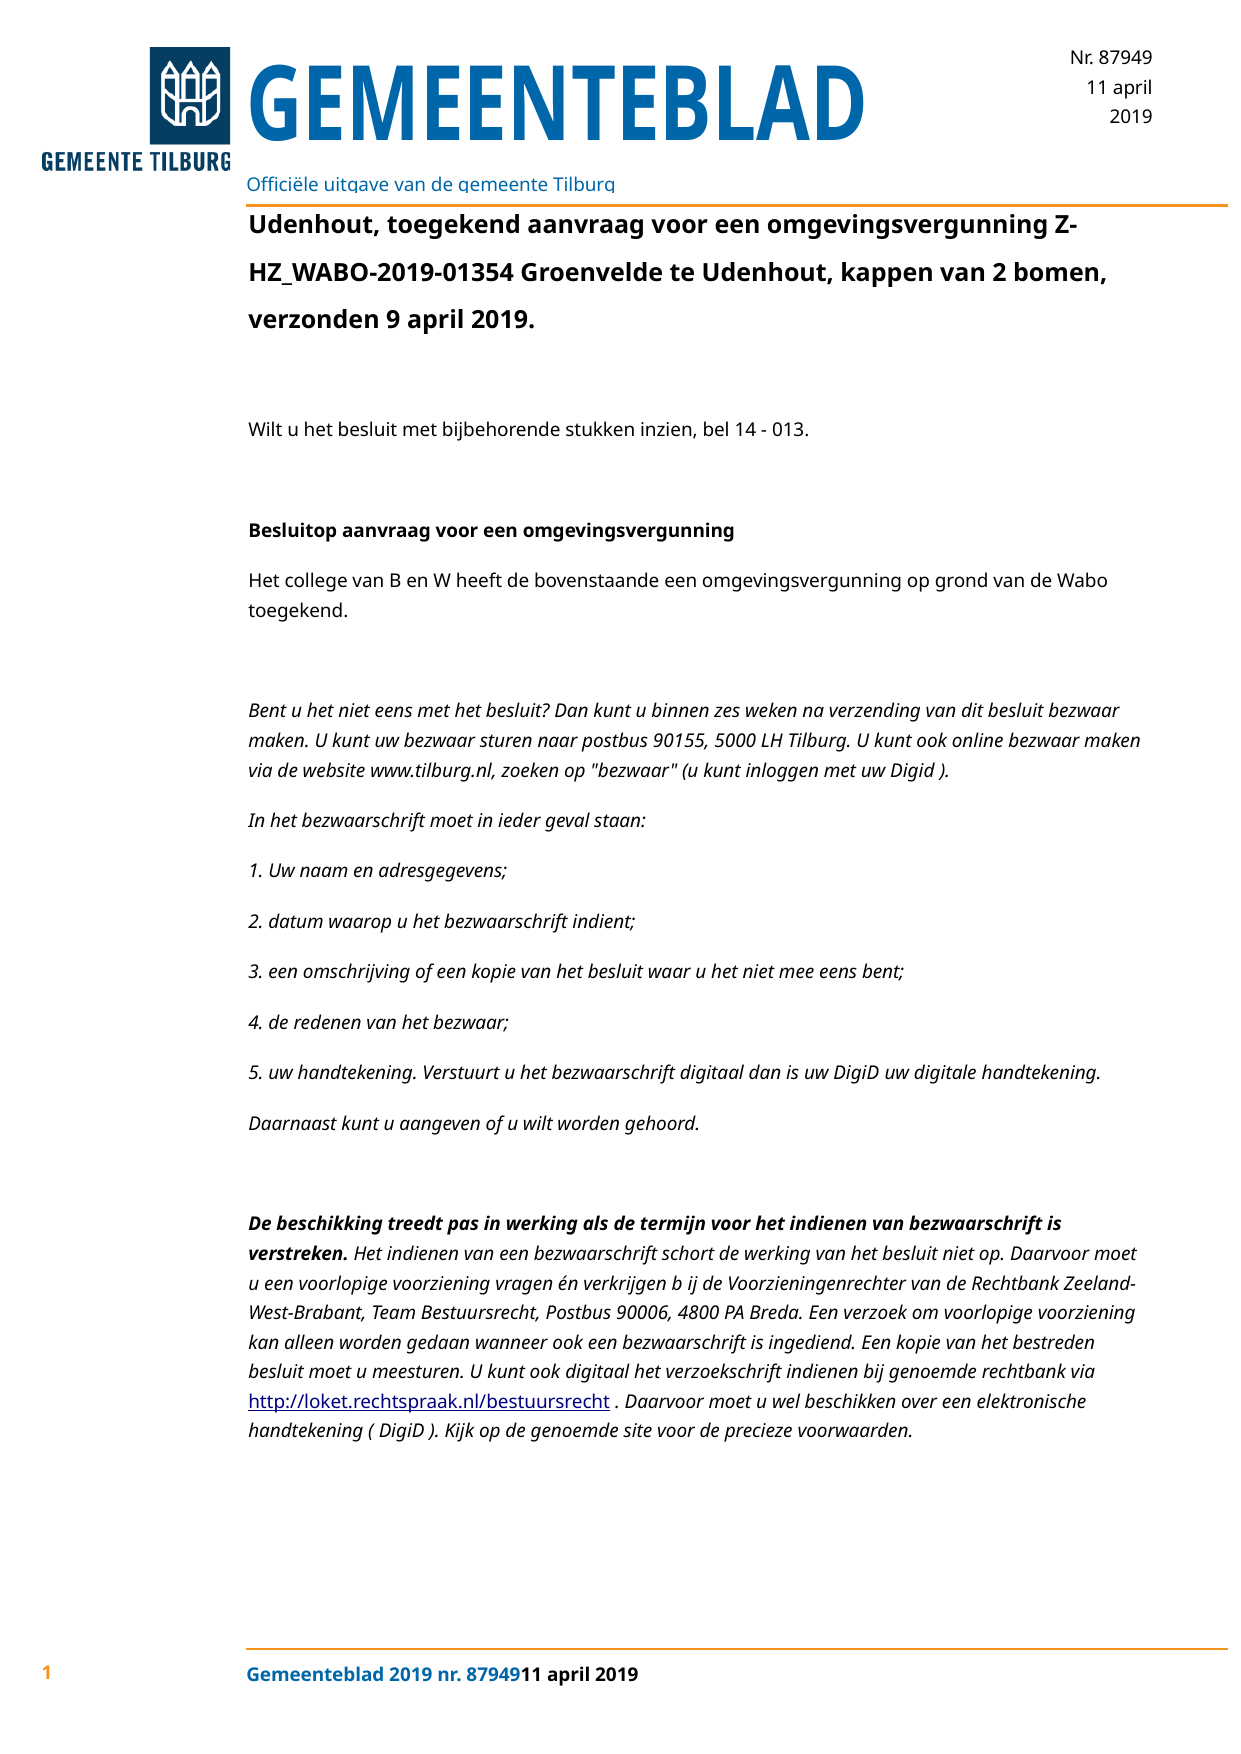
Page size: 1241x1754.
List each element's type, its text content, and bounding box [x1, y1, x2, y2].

text Wilt u het besluit met bijbehorende stukken inzien, bel 14 - 013. [248, 416, 1152, 442]
text 2. datum waarop u het bezwaarschrift indient; [248, 908, 1152, 934]
text 1. Uw naam en adresgegevens; [248, 858, 1152, 883]
picture [41, 47, 231, 172]
text In het bezwaarschrift moet in ieder geval staan: [248, 807, 1152, 833]
text Udenhout, toegekend aanvraag voor een omgevingsvergunning Z-HZ_WABO-2019-01354 Groenvelde te Udenhout, kappen van 2 bomen, verzonden 9 april 2019. [248, 207, 1152, 336]
text De beschikking treedt pas in werking als de termijn voor het indienen van bezwaarschrift is verstreken. Het indienen van een bezwaarschrift schort de werking van het besluit niet op. Daarvoor moet u een voorlopige voorziening vragen én verkrijgen b ij de Voorzieningenrechter van de Rechtbank Zeeland-West-Brabant, Team Bestuursrecht, Postbus 90006, 4800 PA Breda. Een verzoek om voorlopige voorziening kan alleen worden gedaan wanneer ook een bezwaarschrift is ingediend. Een kopie van het bestreden besluit moet u meesturen. U kunt ook digitaal het verzoekschrift indienen bij genoemde rechtbank via http://loket.rechtspraak.nl/bestuursrecht . Daarvoor moet u wel beschikken over een elektronische handtekening ( DigiD ). Kijk op de genoemde site voor de precieze voorwaarden. [248, 1211, 1152, 1443]
text 4. de redenen van het bezwaar; [248, 1009, 1152, 1034]
text 5. uw handtekening. Verstuurt u het bezwaarschrift digitaal dan is uw DigiD uw digitale handtekening. [248, 1059, 1152, 1085]
text Het college van B en W heeft de bovenstaande een omgevingsvergunning op grond van de Wabo toegekend. [248, 567, 1152, 622]
text 3. een omschrijving of een kopie van het besluit waar u het niet mee eens bent; [248, 958, 1152, 984]
text Daarnaast kunt u aangeven of u wilt worden gehoord. [248, 1110, 1152, 1135]
text Bent u het niet eens met het besluit? Dan kunt u binnen zes weken na verzending van dit besluit bezwaar maken. U kunt uw bezwaar sturen naar postbus 90155, 5000 LH Tilburg. U kunt ook online bezwaar maken via de website www.tilburg.nl, zoeken op "bezwaar" (u kunt inloggen met uw Digid ). [248, 698, 1152, 782]
text Besluitop aanvraag voor een omgevingsvergunning [248, 517, 1152, 542]
